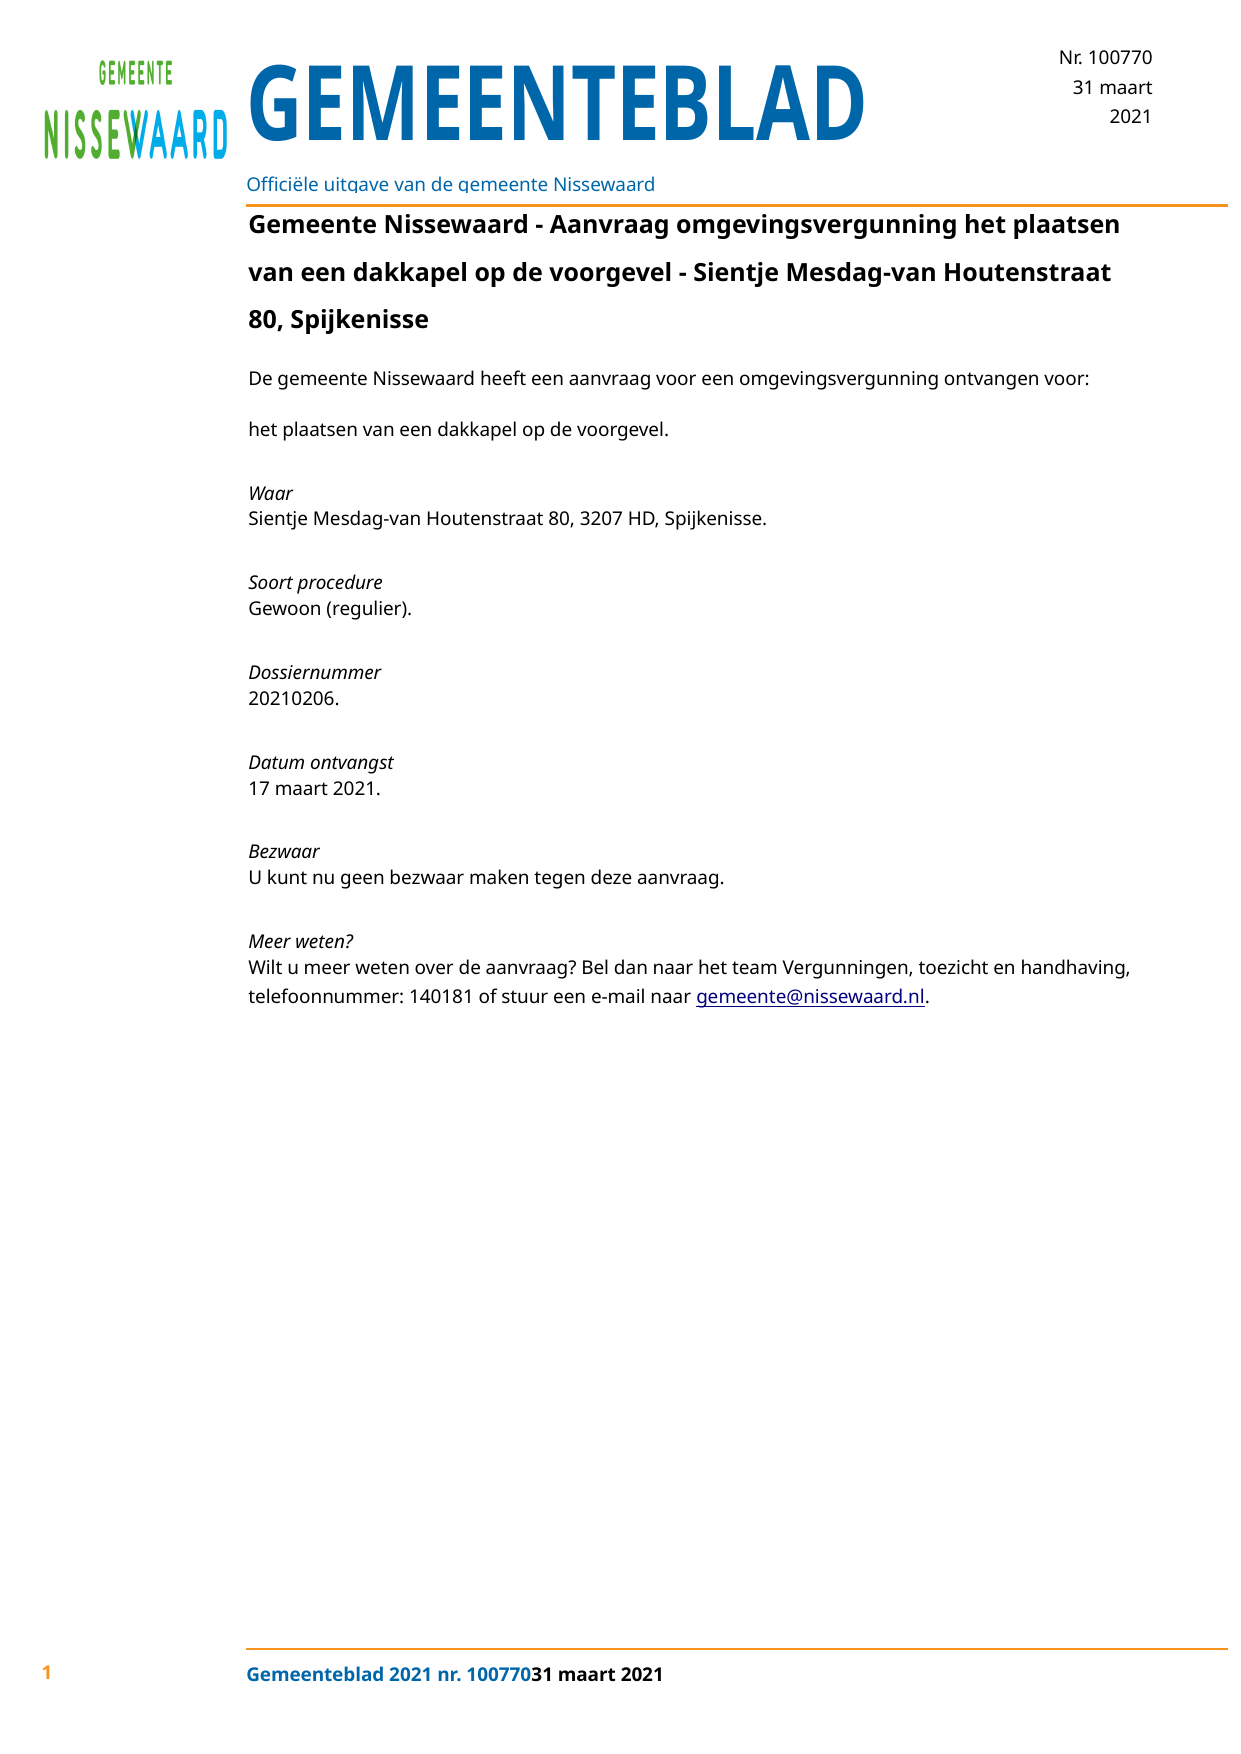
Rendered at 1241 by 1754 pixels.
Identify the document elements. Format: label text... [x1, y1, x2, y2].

text Sientje Mesdag-van Houtenstraat 80, 3207 HD, Spijkenisse. [248, 506, 1152, 531]
text Wilt u meer weten over de aanvraag? Bel dan naar het team Vergunningen, toezicht en handhaving, telefoonnummer: 140181 of stuur een e-mail naar gemeente@nissewaard.nl. [248, 954, 1152, 1009]
text Dossiernummer [248, 659, 1152, 685]
text Meer weten? [248, 928, 1152, 954]
text Gewoon (regulier). [248, 595, 1152, 621]
text Bezwaar [248, 839, 1152, 864]
text Soort procedure [248, 569, 1152, 595]
text 17 maart 2021. [248, 775, 1152, 800]
picture [41, 47, 231, 172]
text De gemeente Nissewaard heeft een aanvraag voor een omgevingsvergunning ontvangen voor: [248, 366, 1152, 391]
text Waar [248, 480, 1152, 506]
text Datum ontvangst [248, 749, 1152, 775]
text het plaatsen van een dakkapel op de voorgevel. [248, 416, 1152, 442]
text U kunt nu geen bezwaar maken tegen deze aanvraag. [248, 864, 1152, 890]
text 20210206. [248, 685, 1152, 711]
text Gemeente Nissewaard - Aanvraag omgevingsvergunning het plaatsen van een dakkapel op de voorgevel - Sientje Mesdag-van Houtenstraat 80, Spijkenisse [248, 207, 1152, 336]
